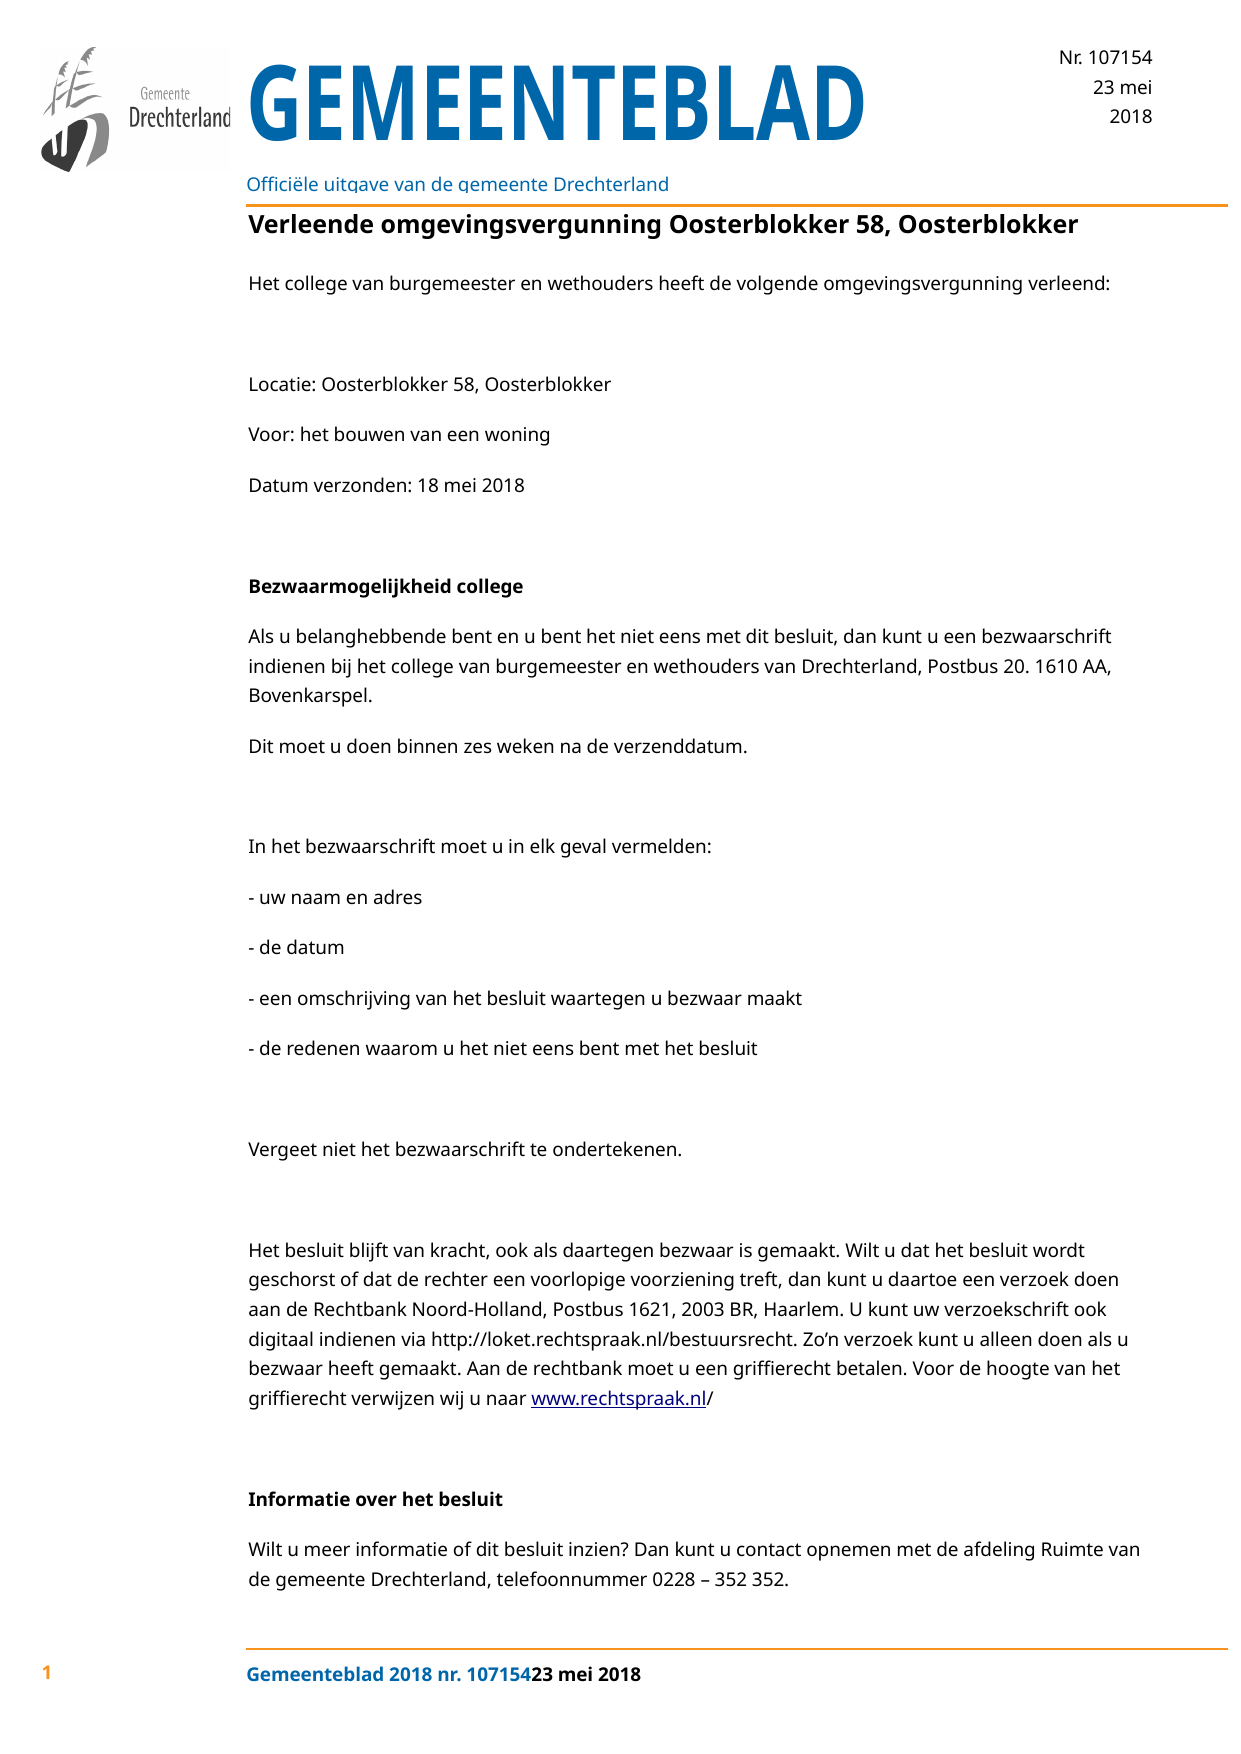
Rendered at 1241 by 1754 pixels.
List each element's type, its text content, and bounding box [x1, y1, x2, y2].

text - de redenen waarom u het niet eens bent met het besluit [248, 1035, 1152, 1061]
picture [41, 47, 231, 172]
text Datum verzonden: 18 mei 2018 [248, 472, 1152, 498]
text Verleende omgevingsvergunning Oosterblokker 58, Oosterblokker [248, 207, 1152, 241]
text Vergeet niet het bezwaarschrift te ondertekenen. [248, 1136, 1152, 1162]
text Voor: het bouwen van een woning [248, 422, 1152, 447]
text Dit moet u doen binnen zes weken na de verzenddatum. [248, 733, 1152, 758]
text Als u belanghebbende bent en u bent het niet eens met dit besluit, dan kunt u een bezwaarschrift indienen bij het college van burgemeester en wethouders van Drechterland, Postbus 20. 1610 AA, Bovenkarspel. [248, 623, 1152, 708]
text In het bezwaarschrift moet u in elk geval vermelden: [248, 834, 1152, 859]
text Informatie over het besluit [248, 1486, 1152, 1511]
text - uw naam en adres [248, 884, 1152, 910]
text Bezwaarmogelijkheid college [248, 573, 1152, 598]
text Het college van burgemeester en wethouders heeft de volgende omgevingsvergunning verleend: [248, 270, 1152, 296]
text Wilt u meer informatie of dit besluit inzien? Dan kunt u contact opnemen met de afdeling Ruimte van de gemeente Drechterland, telefoonnummer 0228 – 352 352. [248, 1536, 1152, 1591]
text - een omschrijving van het besluit waartegen u bezwaar maakt [248, 985, 1152, 1011]
text Locatie: Oosterblokker 58, Oosterblokker [248, 371, 1152, 397]
text - de datum [248, 934, 1152, 960]
text Het besluit blijft van kracht, ook als daartegen bezwaar is gemaakt. Wilt u dat het besluit wordt geschorst of dat de rechter een voorlopige voorziening treft, dan kunt u daartoe een verzoek doen aan de Rechtbank Noord-Holland, Postbus 1621, 2003 BR, Haarlem. U kunt uw verzoekschrift ook digitaal indienen via http://loket.rechtspraak.nl/bestuursrecht. Zo’n verzoek kunt u alleen doen als u bezwaar heeft gemaakt. Aan de rechtbank moet u een griffierecht betalen. Voor de hoogte van het griffierecht verwijzen wij u naar www.rechtspraak.nl/ [248, 1237, 1152, 1411]
